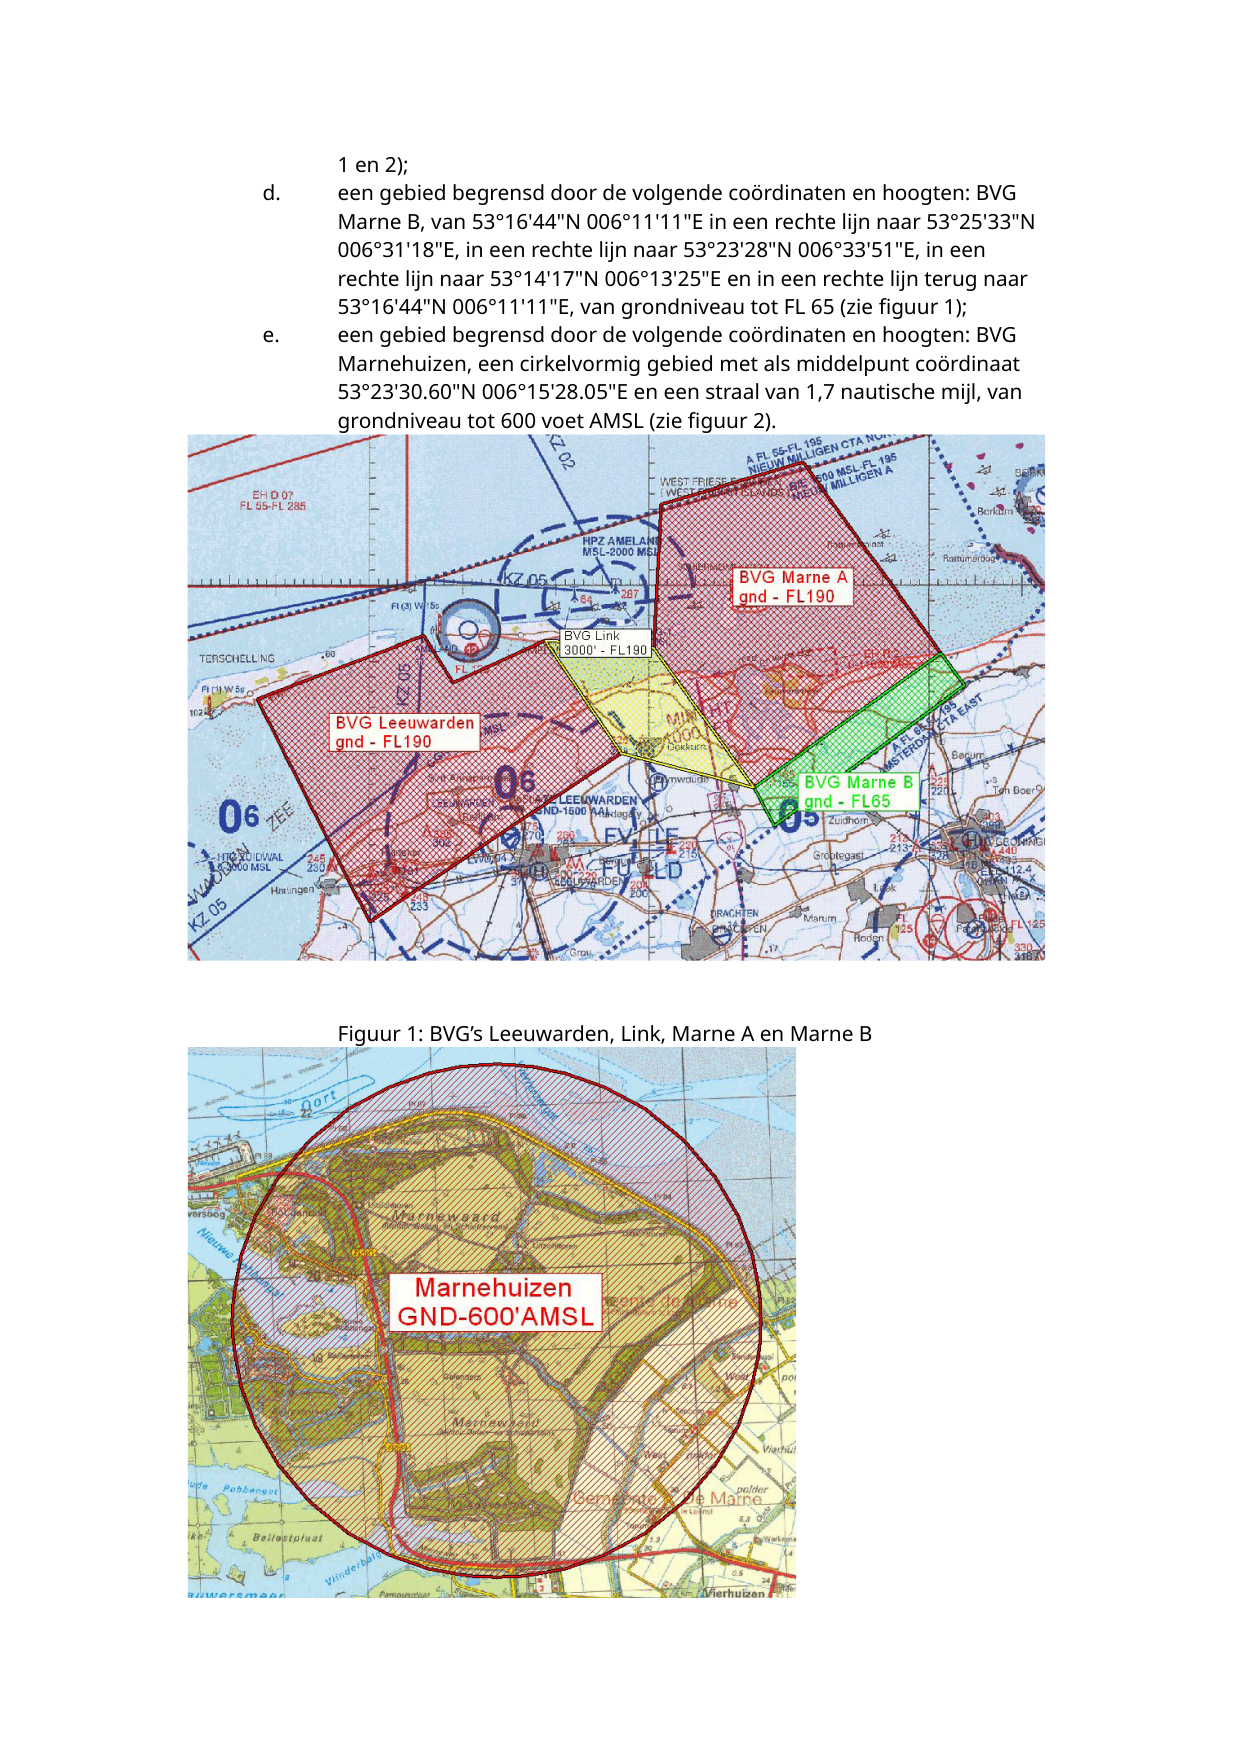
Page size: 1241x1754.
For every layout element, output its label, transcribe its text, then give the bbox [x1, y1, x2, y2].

list een gebied begrensd door de volgende coördinaten en hoogten: BVG Marnehuizen, een cirkelvormig gebied met als middelpunt coördinaat 53°23'30.60"N 006°15'28.05"E en een straal van 1,7 nautische mijl, van grondniveau tot 600 voet AMSL (zie figuur 2). [262, 321, 1053, 434]
list 1 en 2); [262, 150, 1053, 178]
picture [187, 1047, 797, 1598]
picture [187, 434, 1046, 961]
list een gebied begrensd door de volgende coördinaten en hoogten: BVG Marne B, van 53°16'44"N 006°11'11"E in een rechte lijn naar 53°25'33"N 006°31'18"E, in een rechte lijn naar 53°23'28"N 006°33'51"E, in een rechte lijn naar 53°14'17"N 006°13'25"E en in een rechte lijn terug naar 53°16'44"N 006°11'11"E, van grondniveau tot FL 65 (zie figuur 1); [262, 178, 1053, 321]
list Figuur 1: BVG’s Leeuwarden, Link, Marne A en Marne B [262, 1019, 1053, 1047]
